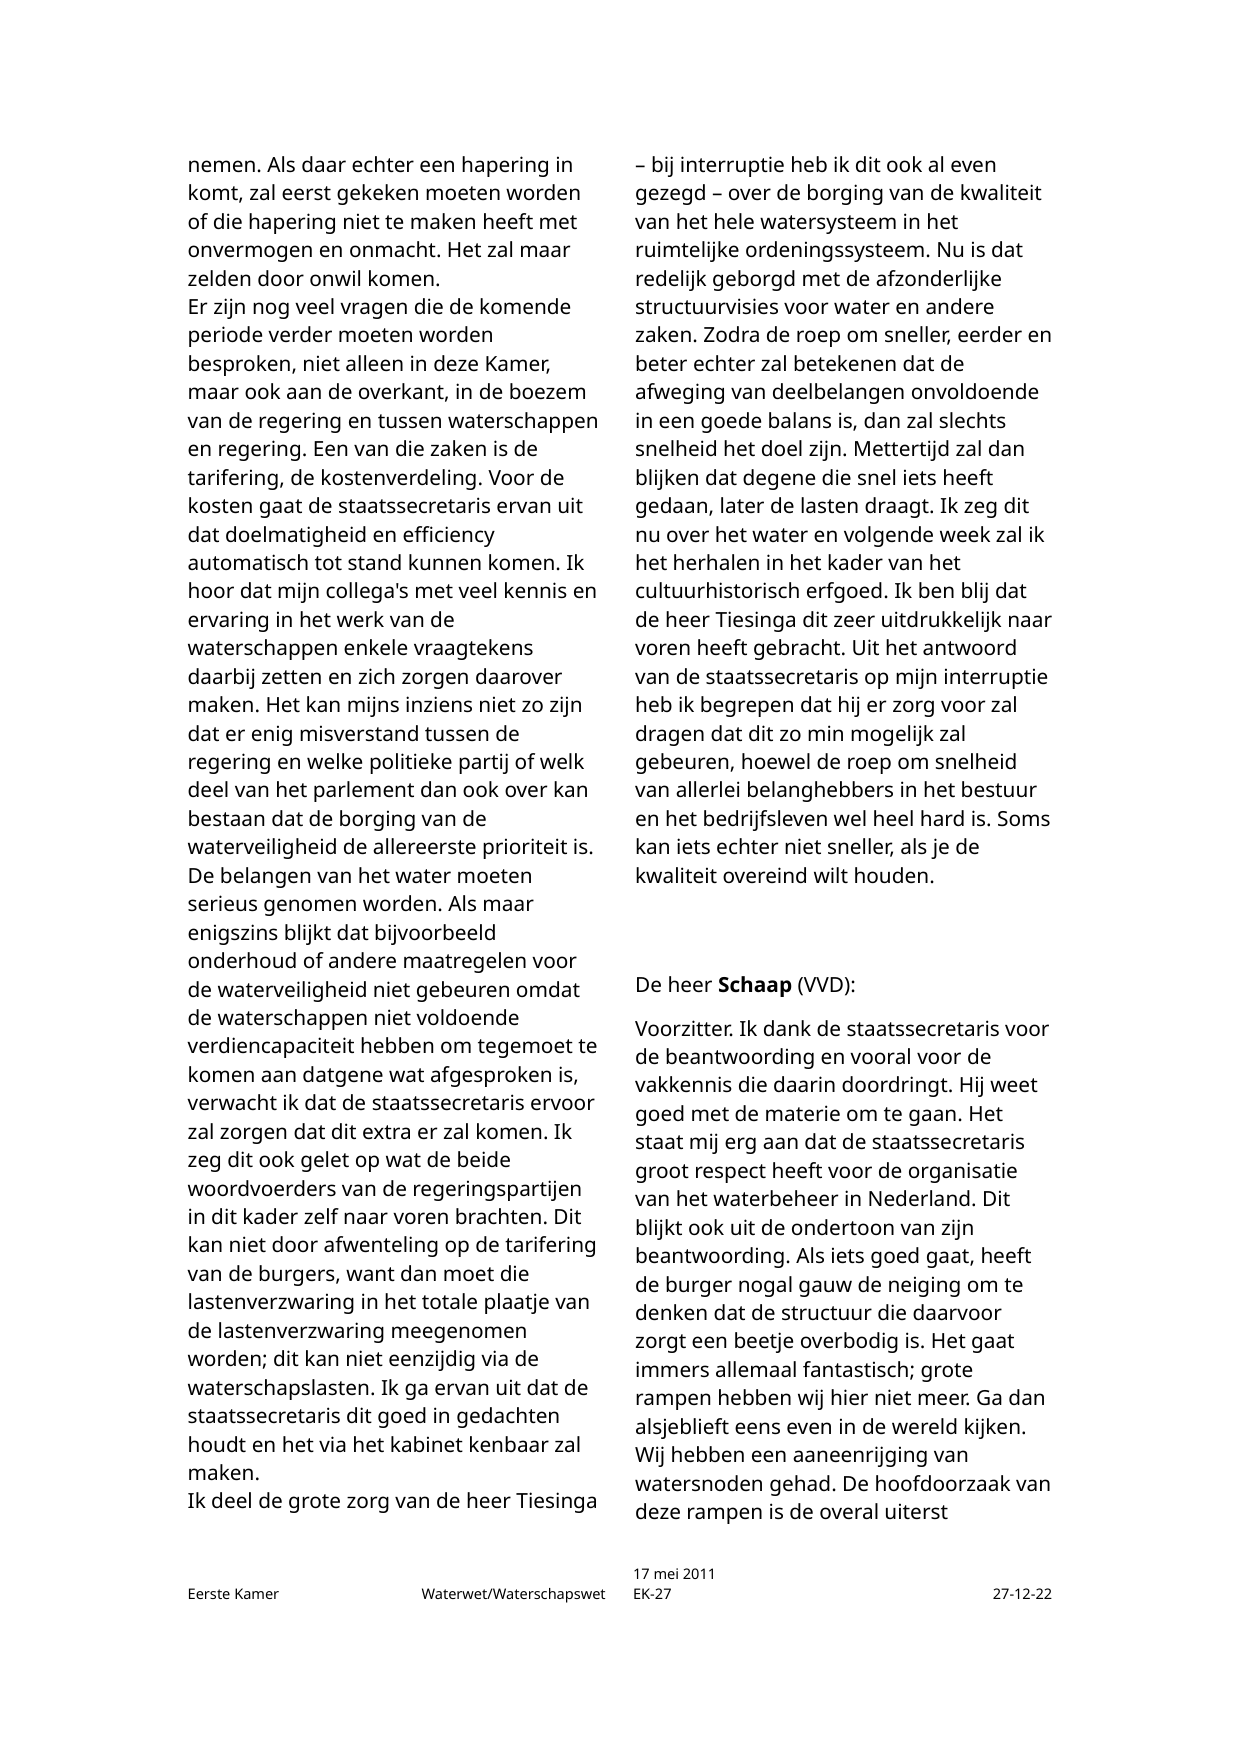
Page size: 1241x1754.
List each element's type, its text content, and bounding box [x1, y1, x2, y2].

text Voorzitter. Ik dank de staatssecretaris voor de beantwoording en vooral voor de vakkennis die daarin doordringt. Hij weet goed met de materie om te gaan. Het staat mij erg aan dat de staatssecretaris groot respect heeft voor de organisatie van het waterbeheer in Nederland. Dit blijkt ook uit de ondertoon van zijn beantwoording. Als iets goed gaat, heeft de burger nogal gauw de neiging om te denken dat de structuur die daarvoor zorgt een beetje overbodig is. Het gaat immers allemaal fantastisch; grote rampen hebben wij hier niet meer. Ga dan alsjeblieft eens even in de wereld kijken. Wij hebben een aaneenrijging van watersnoden gehad. De hoofdoorzaak van deze rampen is de overal uiterst [635, 1014, 1053, 1526]
text De heer Schaap (VVD): [635, 970, 1053, 999]
text – bij interruptie heb ik dit ook al even gezegd – over de borging van de kwaliteit van het hele watersysteem in het ruimtelijke ordeningssysteem. Nu is dat redelijk geborgd met de afzonderlijke structuurvisies voor water en andere zaken. Zodra de roep om sneller, eerder en beter echter zal betekenen dat de afweging van deelbelangen onvoldoende in een goede balans is, dan zal slechts snelheid het doel zijn. Mettertijd zal dan blijken dat degene die snel iets heeft gedaan, later de lasten draagt. Ik zeg dit nu over het water en volgende week zal ik het herhalen in het kader van het cultuurhistorisch erfgoed. Ik ben blij dat de heer Tiesinga dit zeer uitdrukkelijk naar voren heeft gebracht. Uit het antwoord van de staatssecretaris op mijn interruptie heb ik begrepen dat hij er zorg voor zal dragen dat dit zo min mogelijk zal gebeuren, hoewel de roep om snelheid van allerlei belanghebbers in het bestuur en het bedrijfsleven wel heel hard is. Soms kan iets echter niet sneller, als je de kwaliteit overeind wilt houden. [635, 150, 1053, 889]
text Ik deel de grote zorg van de heer Tiesinga [187, 1487, 605, 1515]
text Er zijn nog veel vragen die de komende periode verder moeten worden besproken, niet alleen in deze Kamer, maar ook aan de overkant, in de boezem van de regering en tussen waterschappen en regering. Een van die zaken is de tarifering, de kostenverdeling. Voor de kosten gaat de staatssecretaris ervan uit dat doelmatigheid en efficiency automatisch tot stand kunnen komen. Ik hoor dat mijn collega's met veel kennis en ervaring in het werk van de waterschappen enkele vraagtekens daarbij zetten en zich zorgen daarover maken. Het kan mijns inziens niet zo zijn dat er enig misverstand tussen de regering en welke politieke partij of welk deel van het parlement dan ook over kan bestaan dat de borging van de waterveiligheid de allereerste prioriteit is. De belangen van het water moeten serieus genomen worden. Als maar enigszins blijkt dat bijvoorbeeld onderhoud of andere maatregelen voor de waterveiligheid niet gebeuren omdat de waterschappen niet voldoende verdiencapaciteit hebben om tegemoet te komen aan datgene wat afgesproken is, verwacht ik dat de staatssecretaris ervoor zal zorgen dat dit extra er zal komen. Ik zeg dit ook gelet op wat de beide woordvoerders van de regeringspartijen in dit kader zelf naar voren brachten. Dit kan niet door afwenteling op de tarifering van de burgers, want dan moet die lastenverzwaring in het totale plaatje van de lastenverzwaring meegenomen worden; dit kan niet eenzijdig via de waterschapslasten. Ik ga ervan uit dat de staatssecretaris dit goed in gedachten houdt en het via het kabinet kenbaar zal maken. [187, 292, 605, 1487]
text  [635, 919, 1053, 948]
text nemen. Als daar echter een hapering in komt, zal eerst gekeken moeten worden of die hapering niet te maken heeft met onvermogen en onmacht. Het zal maar zelden door onwil komen. [187, 150, 605, 292]
